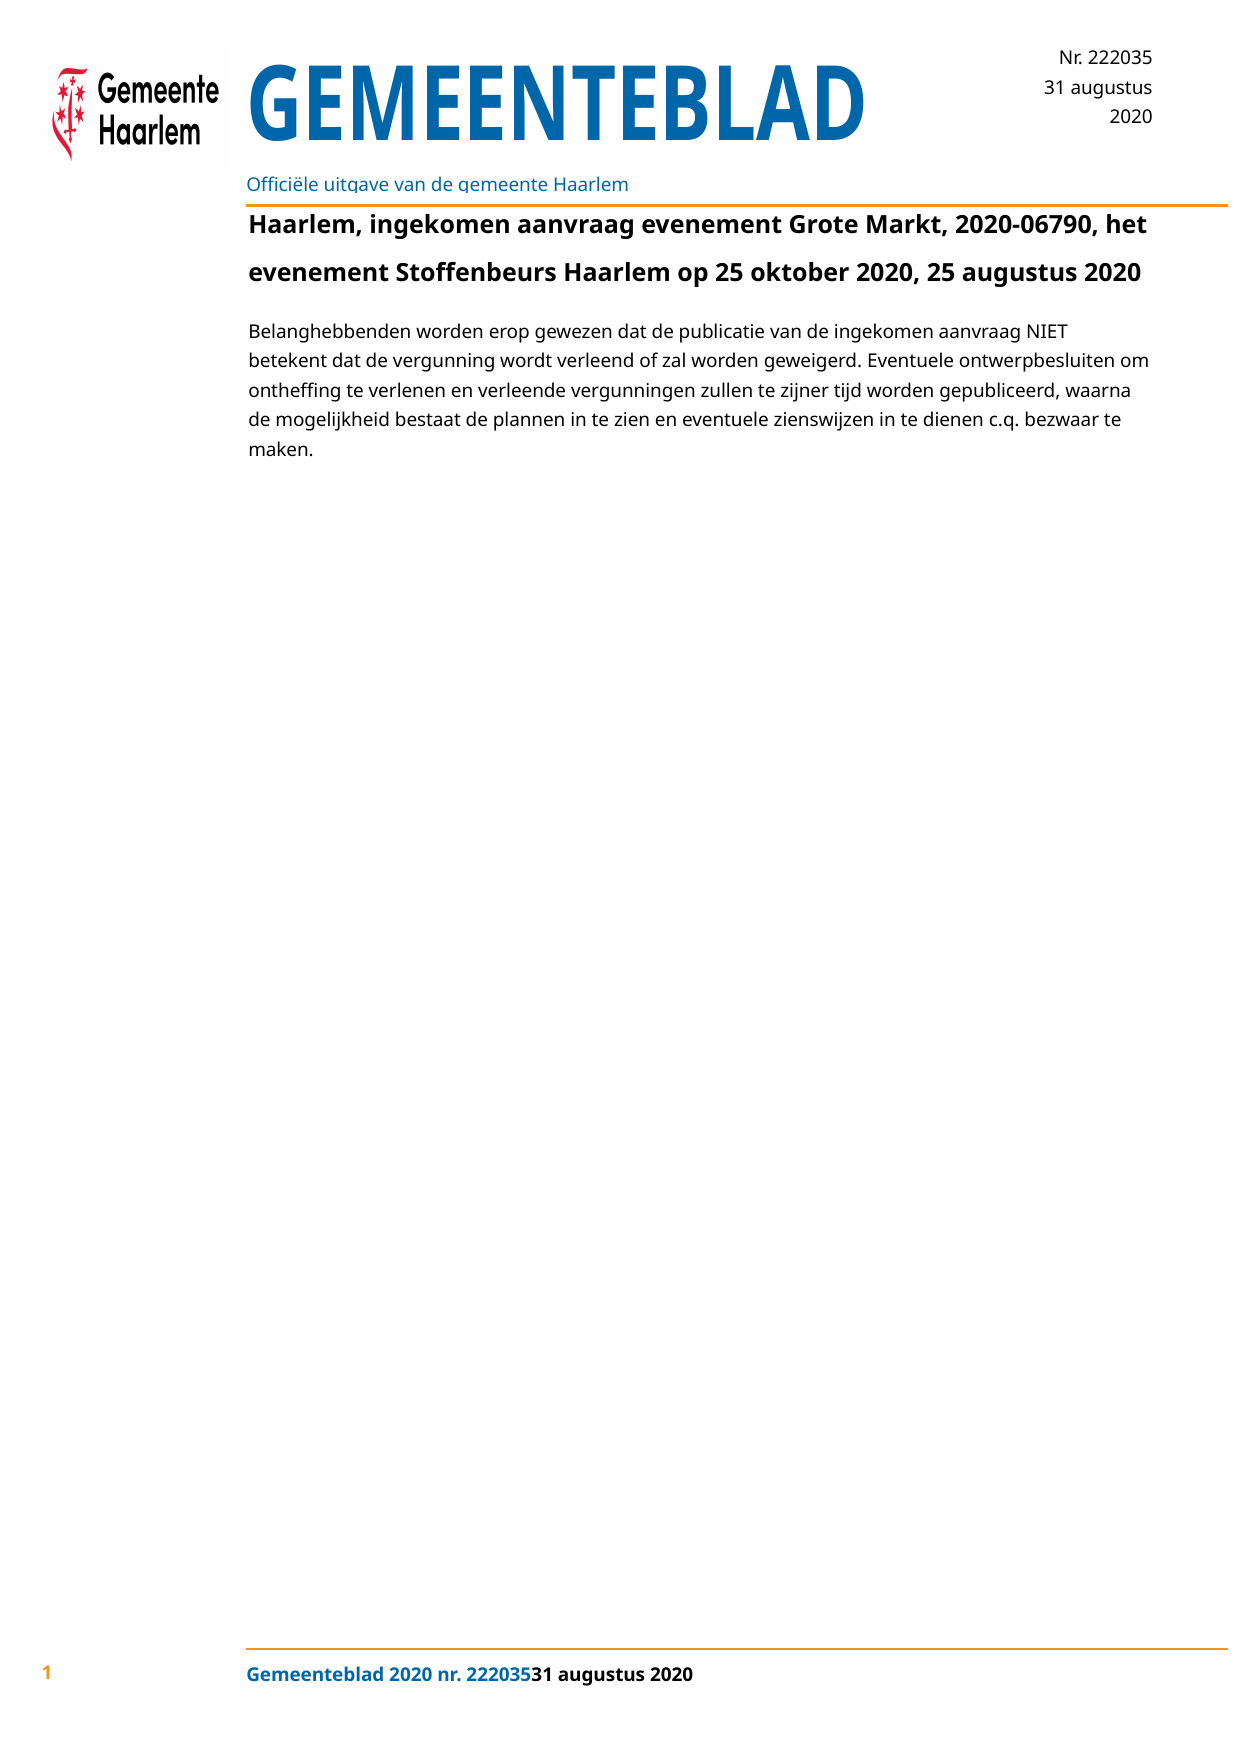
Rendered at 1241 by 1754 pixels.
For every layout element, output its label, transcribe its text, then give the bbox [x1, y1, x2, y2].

text Haarlem, ingekomen aanvraag evenement Grote Markt, 2020-06790, het evenement Stoffenbeurs Haarlem op 25 oktober 2020, 25 augustus 2020 [248, 207, 1152, 288]
picture [41, 47, 231, 172]
text Belanghebbenden worden erop gewezen dat de publicatie van de ingekomen aanvraag NIET betekent dat de vergunning wordt verleend of zal worden geweigerd. Eventuele ontwerpbesluiten om ontheffing te verlenen en verleende vergunningen zullen te zijner tijd worden gepubliceerd, waarna de mogelijkheid bestaat de plannen in te zien en eventuele zienswijzen in te dienen c.q. bezwaar te maken. [248, 318, 1152, 462]
